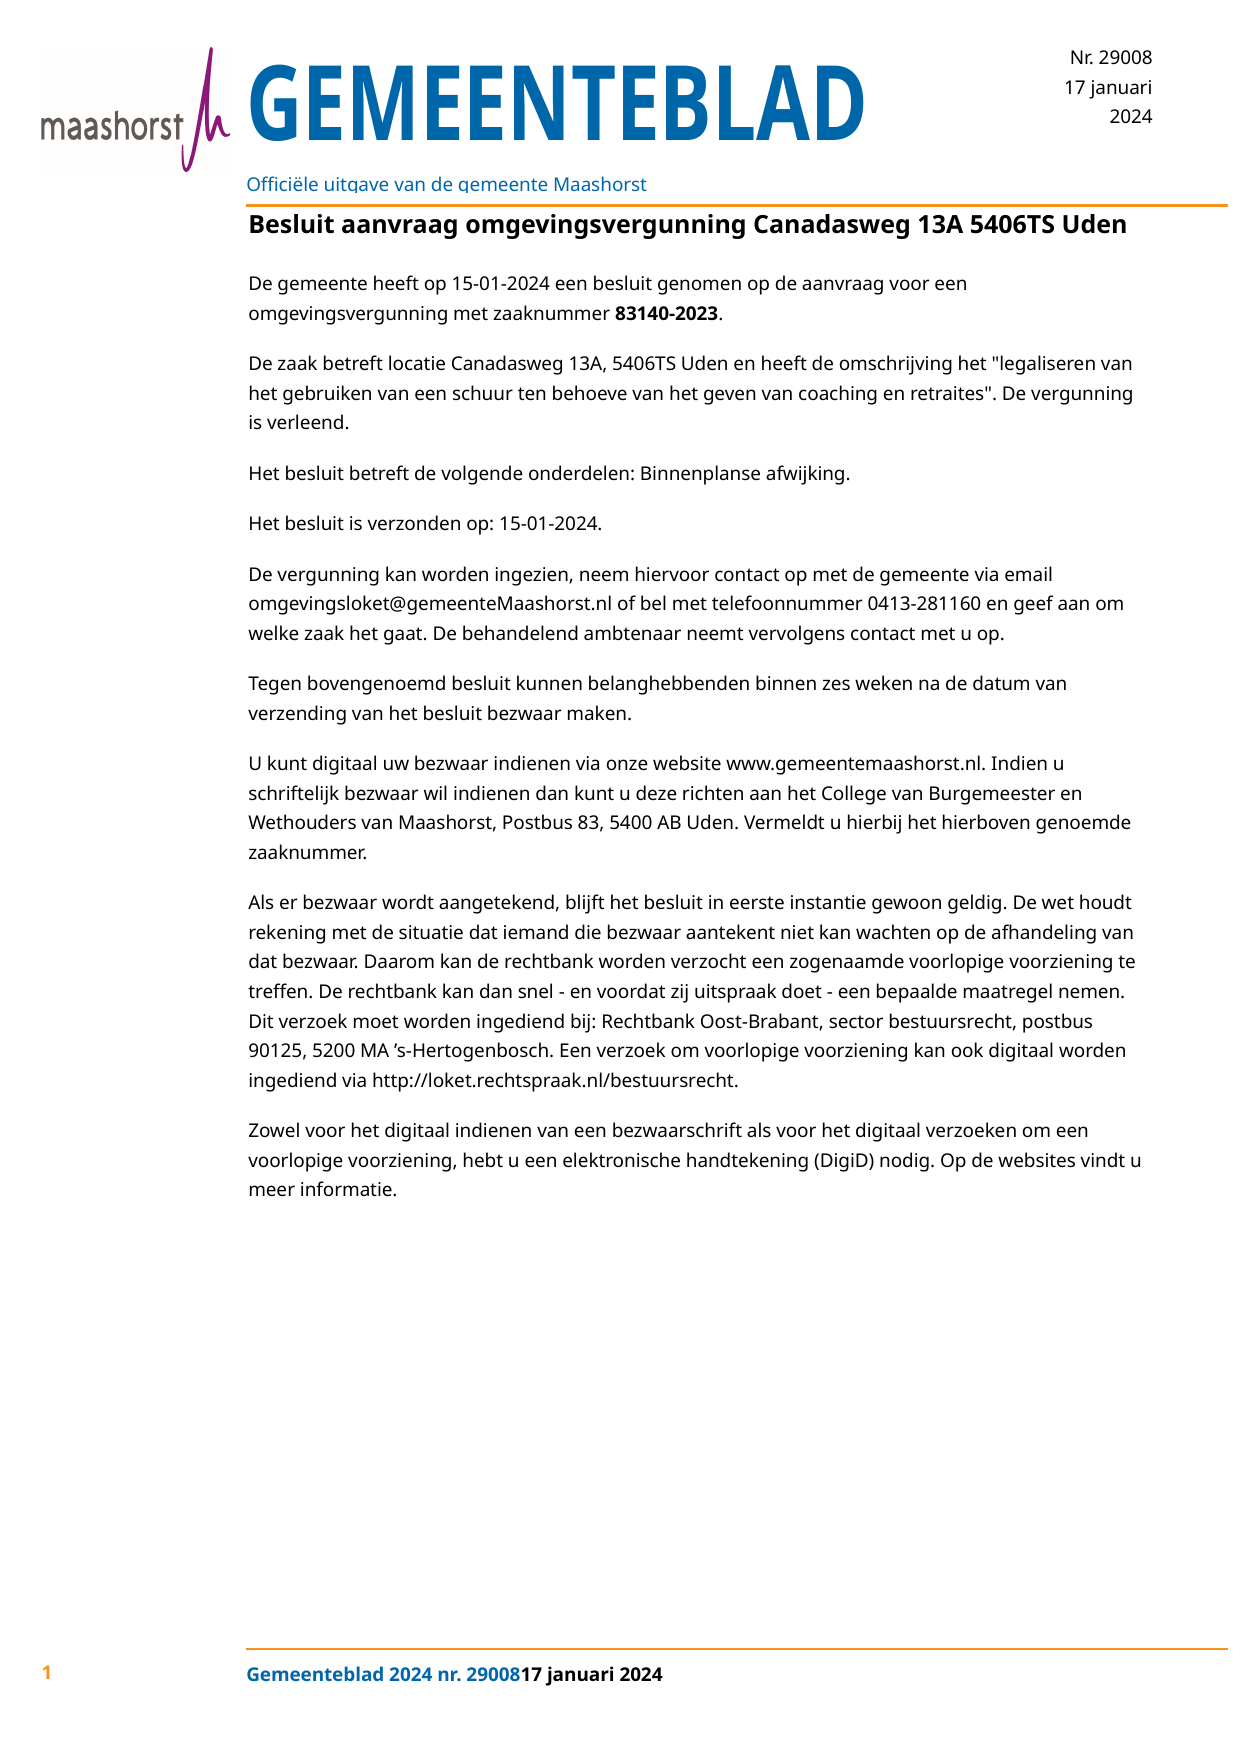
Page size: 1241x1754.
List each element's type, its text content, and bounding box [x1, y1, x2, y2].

text Het besluit betreft de volgende onderdelen: Binnenplanse afwijking. [248, 460, 1152, 486]
text De vergunning kan worden ingezien, neem hiervoor contact op met de gemeente via email omgevingsloket@gemeenteMaashorst.nl of bel met telefoonnummer 0413-281160 en geef aan om welke zaak het gaat. De behandelend ambtenaar neemt vervolgens contact met u op. [248, 561, 1152, 646]
text De gemeente heeft op 15-01-2024 een besluit genomen op de aanvraag voor een omgevingsvergunning met zaaknummer 83140-2023. [248, 270, 1152, 326]
text U kunt digitaal uw bezwaar indienen via onze website www.gemeentemaashorst.nl. Indien u schriftelijk bezwaar wil indienen dan kunt u deze richten aan het College van Burgemeester en Wethouders van Maashorst, Postbus 83, 5400 AB Uden. Vermeldt u hierbij het hierboven genoemde zaaknummer. [248, 750, 1152, 865]
text Zowel voor het digitaal indienen van een bezwaarschrift als voor het digitaal verzoeken om een voorlopige voorziening, hebt u een elektronische handtekening (DigiD) nodig. Op de websites vindt u meer informatie. [248, 1117, 1152, 1202]
text Tegen bovengenoemd besluit kunnen belanghebbenden binnen zes weken na de datum van verzending van het besluit bezwaar maken. [248, 670, 1152, 726]
text Het besluit is verzonden op: 15-01-2024. [248, 510, 1152, 536]
text Als er bezwaar wordt aangetekend, blijft het besluit in eerste instantie gewoon geldig. De wet houdt rekening met de situatie dat iemand die bezwaar aantekent niet kan wachten op de afhandeling van dat bezwaar. Daarom kan de rechtbank worden verzocht een zogenaamde voorlopige voorziening te treffen. De rechtbank kan dan snel - en voordat zij uitspraak doet - een bepaalde maatregel nemen. Dit verzoek moet worden ingediend bij: Rechtbank Oost-Brabant, sector bestuursrecht, postbus 90125, 5200 MA ’s-Hertogenbosch. Een verzoek om voorlopige voorziening kan ook digitaal worden ingediend via http://loket.rechtspraak.nl/bestuursrecht. [248, 889, 1152, 1093]
picture [41, 47, 231, 172]
text De zaak betreft locatie Canadasweg 13A, 5406TS Uden en heeft de omschrijving het "legaliseren van het gebruiken van een schuur ten behoeve van het geven van coaching en retraites". De vergunning is verleend. [248, 350, 1152, 435]
text Besluit aanvraag omgevingsvergunning Canadasweg 13A 5406TS Uden [248, 207, 1152, 241]
